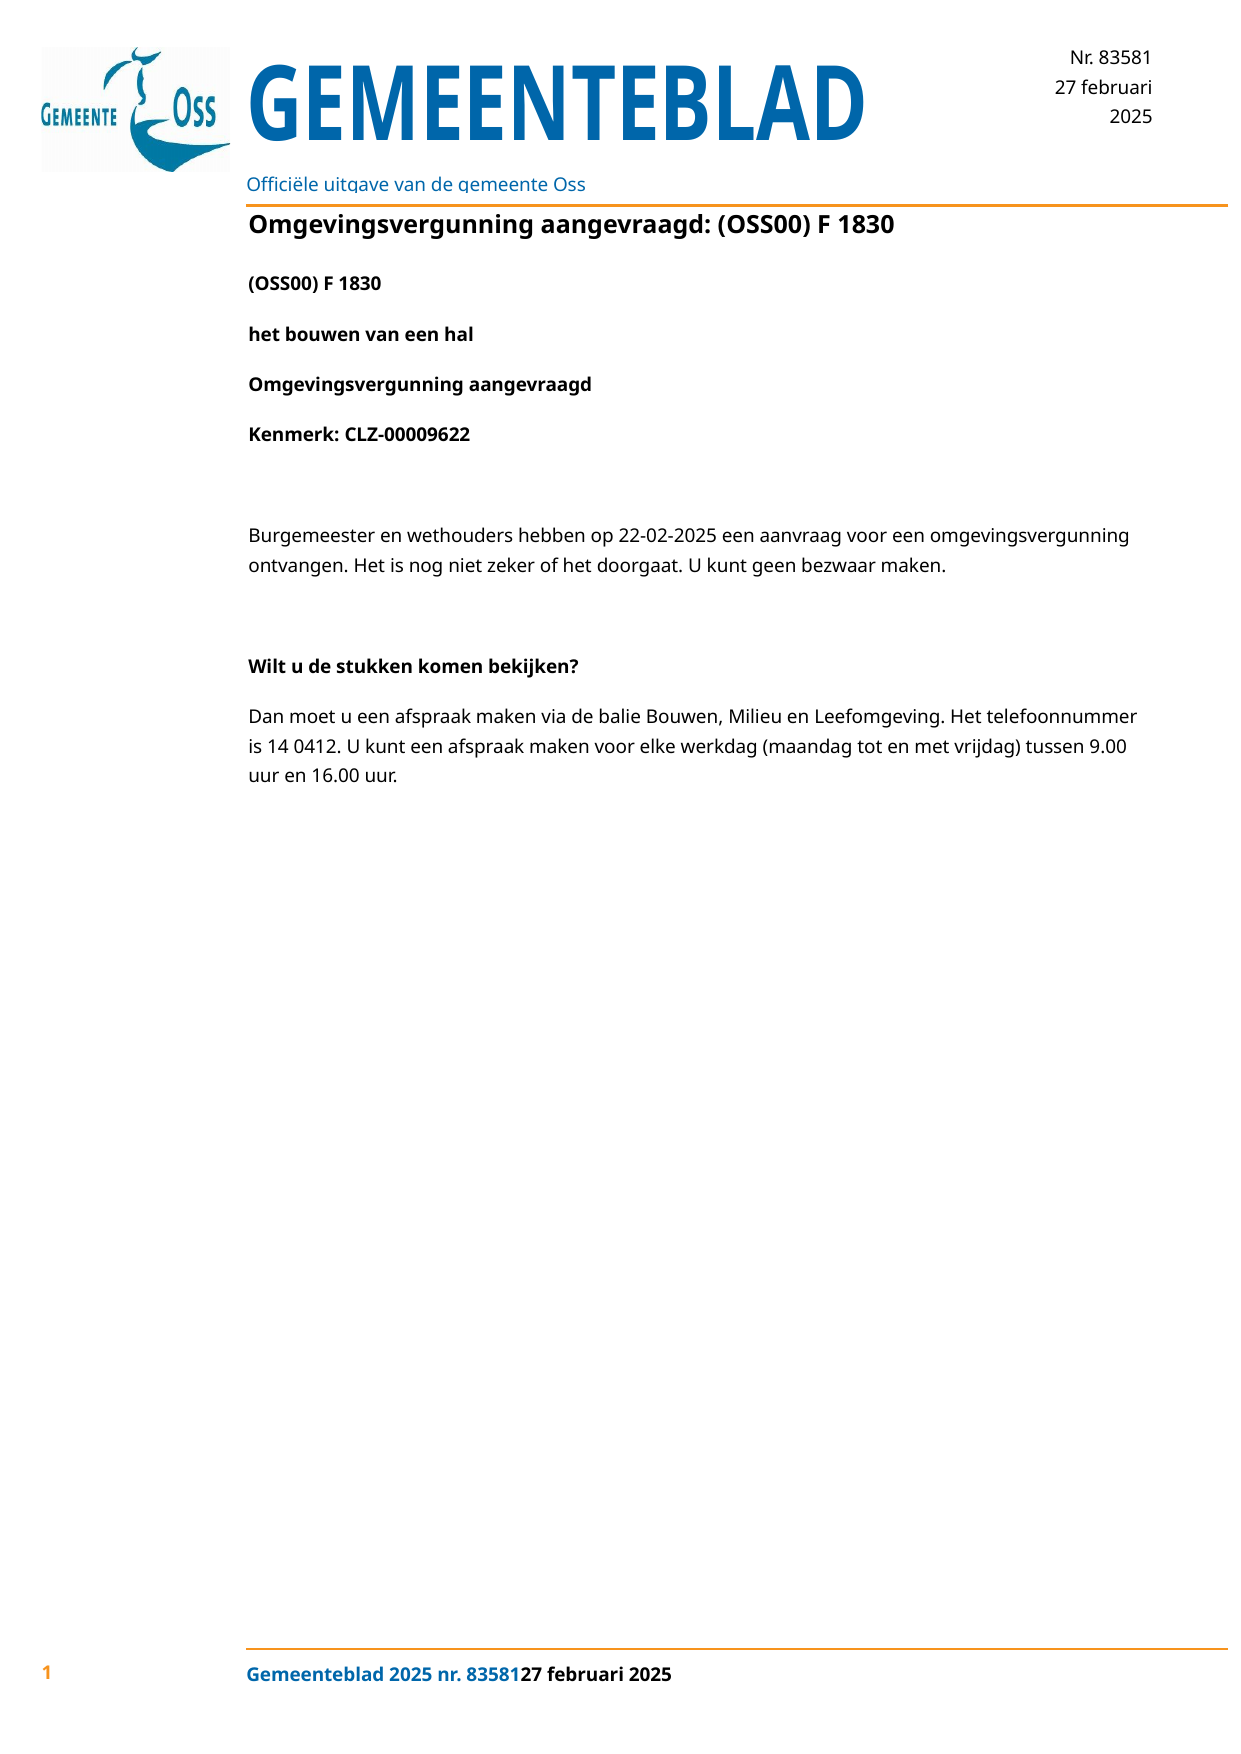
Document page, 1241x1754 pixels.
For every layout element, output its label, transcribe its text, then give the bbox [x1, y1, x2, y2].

text het bouwen van een hal [248, 321, 1152, 346]
text Wilt u de stukken komen bekijken? [248, 653, 1152, 678]
text Omgevingsvergunning aangevraagd: (OSS00) F 1830 [248, 207, 1152, 241]
text Dan moet u een afspraak maken via de balie Bouwen, Milieu en Leefomgeving. Het telefoonnummer is 14 0412. U kunt een afspraak maken voor elke werkdag (maandag tot en met vrijdag) tussen 9.00 uur en 16.00 uur. [248, 703, 1152, 788]
text Kenmerk: CLZ-00009622 [248, 422, 1152, 447]
text (OSS00) F 1830 [248, 270, 1152, 296]
text Burgemeester en wethouders hebben op 22-02-2025 een aanvraag voor een omgevingsvergunning ontvangen. Het is nog niet zeker of het doorgaat. U kunt geen bezwaar maken. [248, 522, 1152, 578]
picture [41, 47, 231, 172]
text Omgevingsvergunning aangevraagd [248, 371, 1152, 397]
